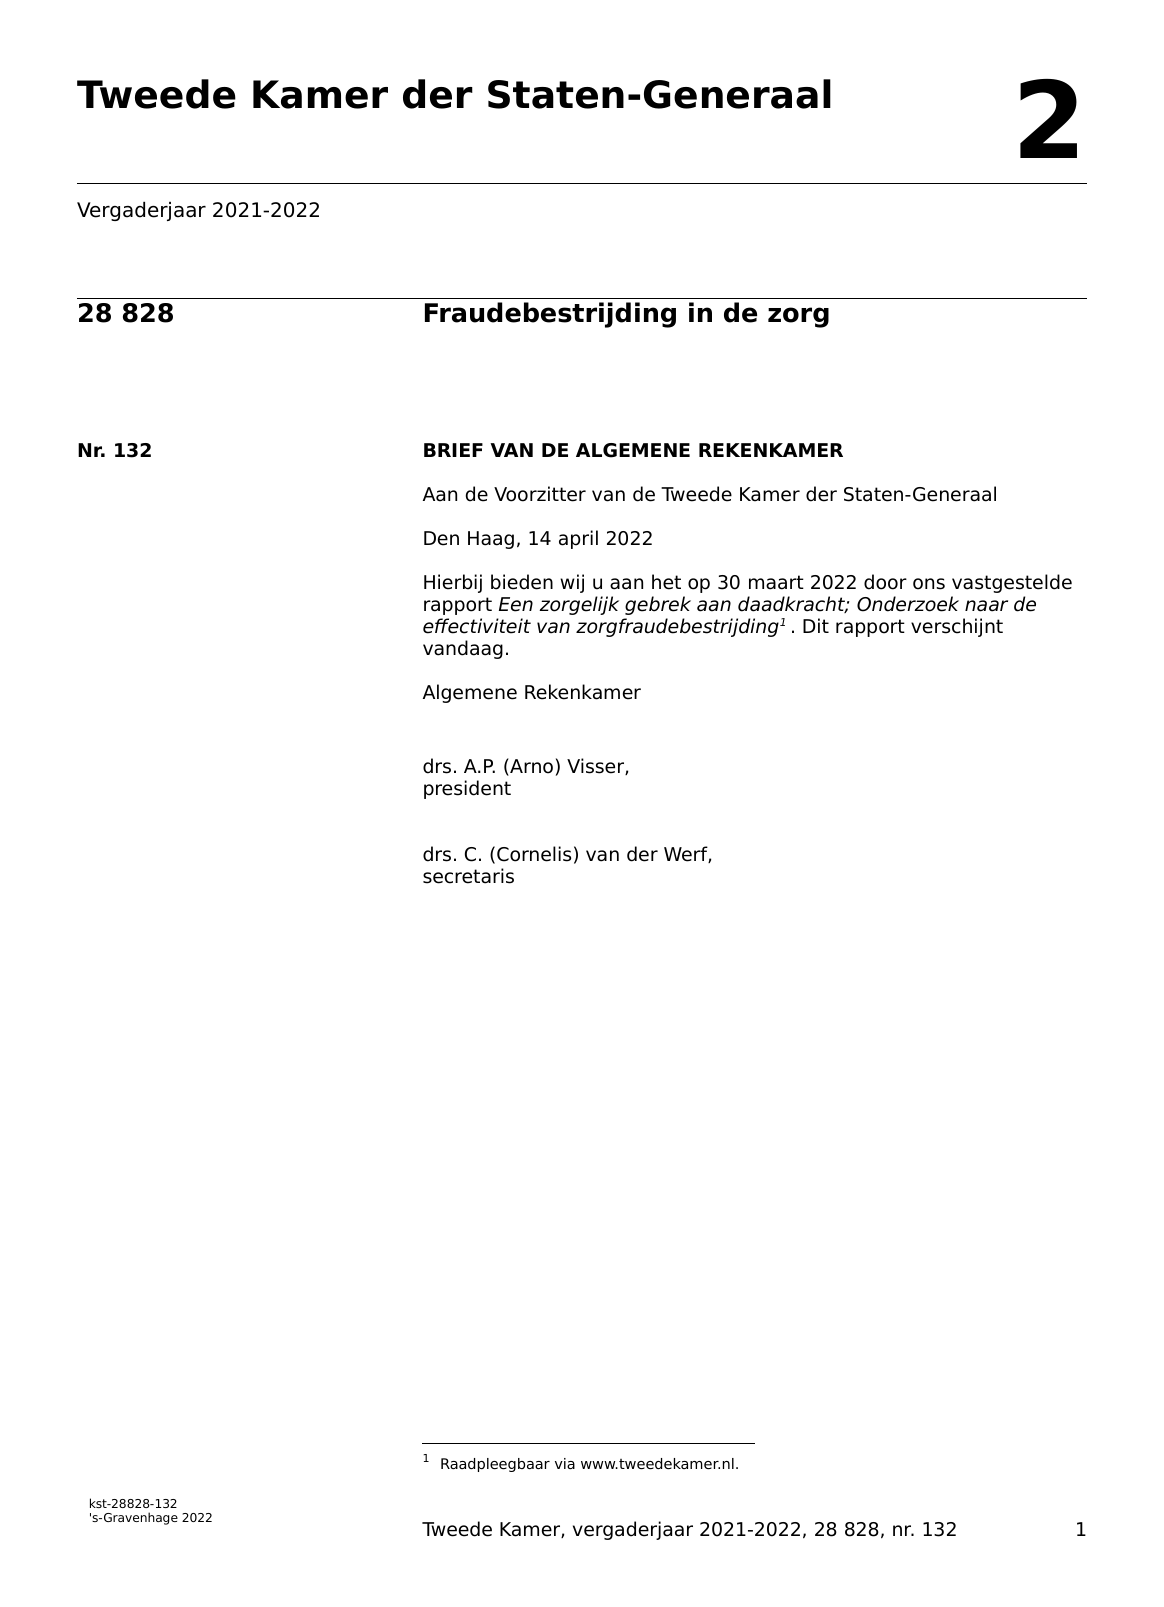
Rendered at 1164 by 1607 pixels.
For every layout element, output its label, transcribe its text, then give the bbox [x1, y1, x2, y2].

text 's-Gravenhage 2022 [88, 1511, 323, 1525]
table_header 2 [886, 59, 1087, 183]
subtitle Nr. 132 BRIEF VAN DE ALGEMENE REKENKAMER [77, 440, 1087, 462]
text Algemene Rekenkamer [422, 682, 1087, 704]
text Hierbij bieden wij u aan het op 30 maart 2022 door ons vastgestelde rapport Een zorgelijk gebrek aan daadkracht; Onderzoek naar de effectiviteit van zorgfraudebestrijding. Dit rapport verschijnt vandaag. [422, 572, 1087, 660]
text kst-28828-132 [88, 1497, 323, 1511]
table_header Tweede Kamer der Staten-Generaal [77, 59, 886, 183]
table_cell Vergaderjaar 2021-2022 [77, 184, 1087, 298]
text drs. A.P. (Arno) Visser, president [422, 734, 1087, 800]
text drs. C. (Cornelis) van der Werf, secretaris [422, 822, 1087, 888]
text Raadpleegbaar via www.tweedekamer.nl. [422, 1452, 1087, 1474]
text Aan de Voorzitter van de Tweede Kamer der Staten-Generaal [422, 484, 1087, 506]
text Den Haag, 14 april 2022 [422, 528, 1087, 550]
subtitle 28 828 Fraudebestrijding in de zorg [77, 299, 1087, 329]
